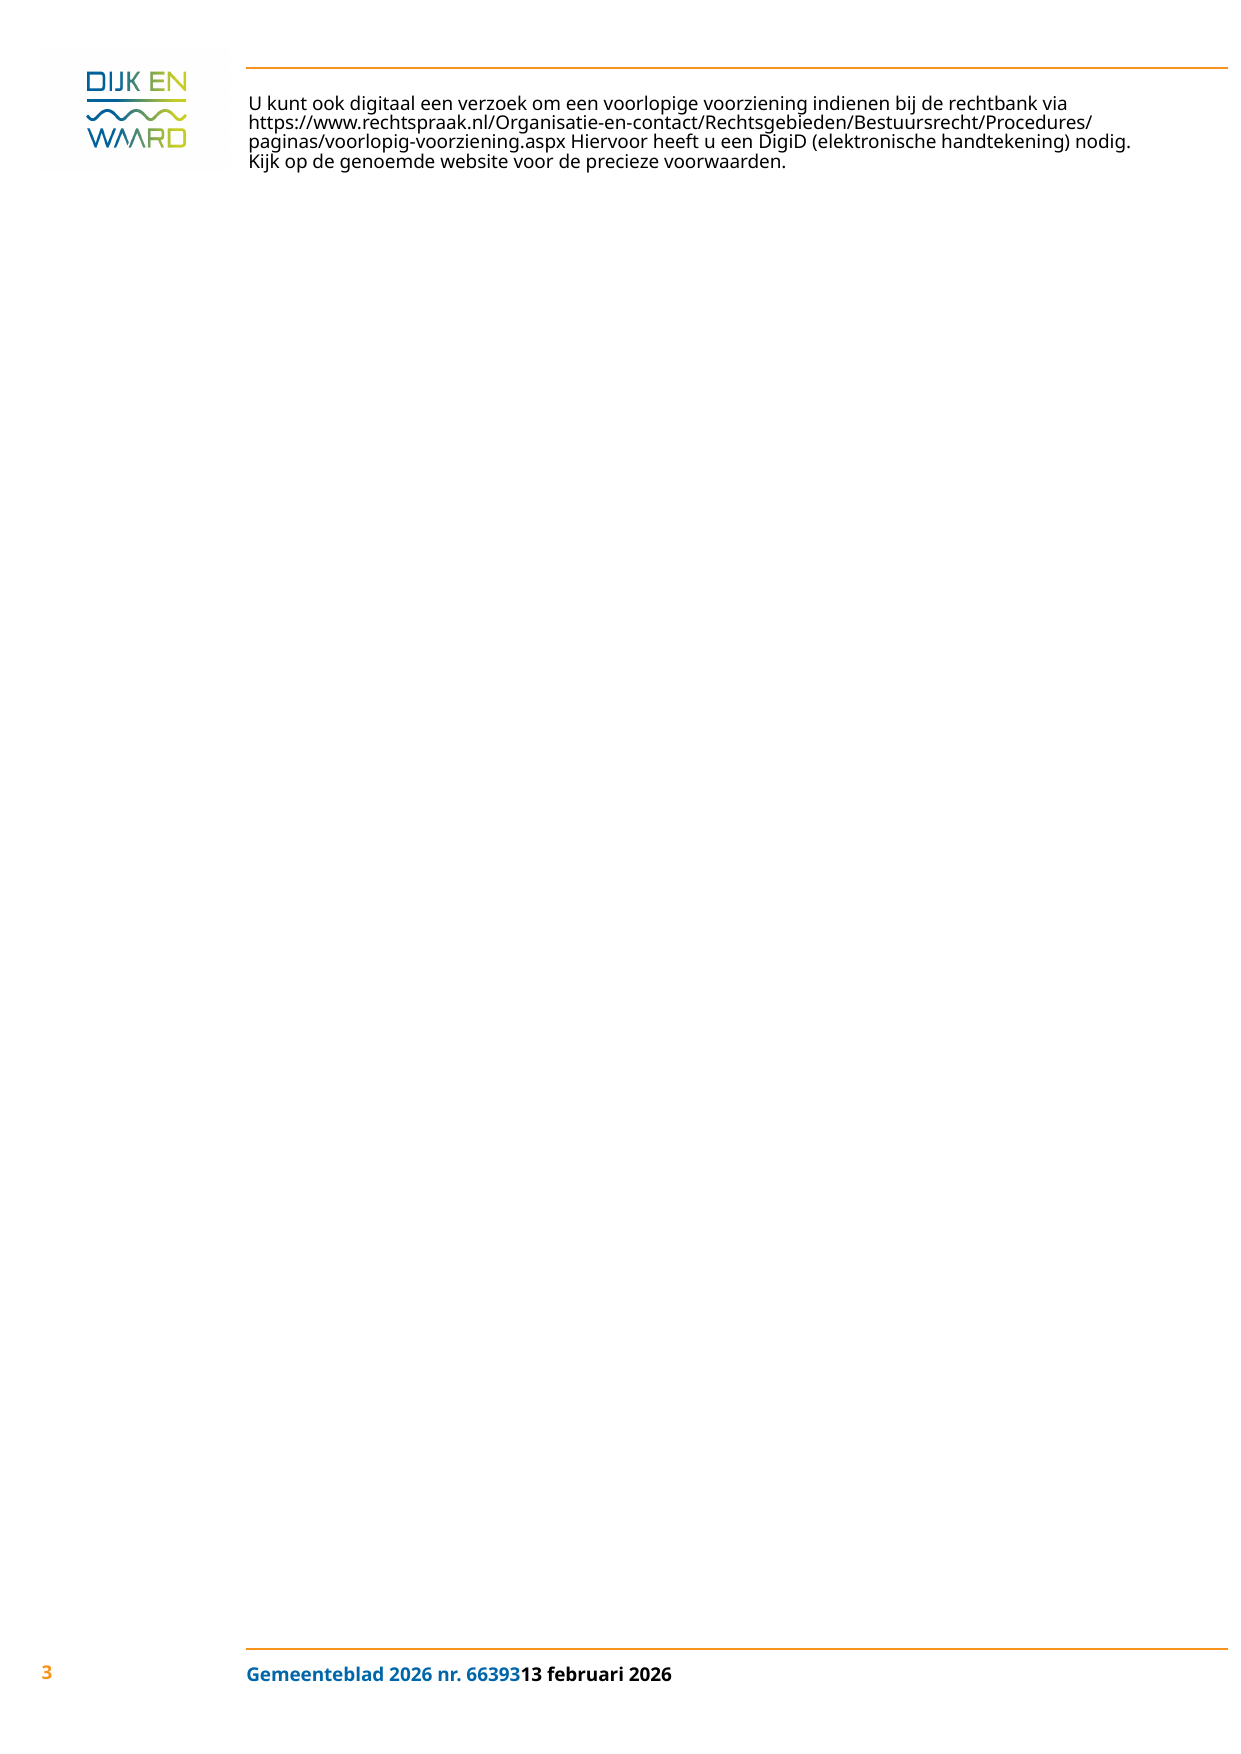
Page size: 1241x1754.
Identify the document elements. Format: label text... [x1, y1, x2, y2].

picture [41, 47, 231, 172]
text U kunt ook digitaal een verzoek om een voorlopige voorziening indienen bij de rechtbank via https://www.rechtspraak.nl/Organisatie-en-contact/Rechtsgebieden/Bestuursrecht/Procedures/paginas/voorlopig-voorziening.aspx Hiervoor heeft u een DigiD (elektronische handtekening) nodig. Kijk op de genoemde website voor de precieze voorwaarden. [248, 95, 1152, 172]
